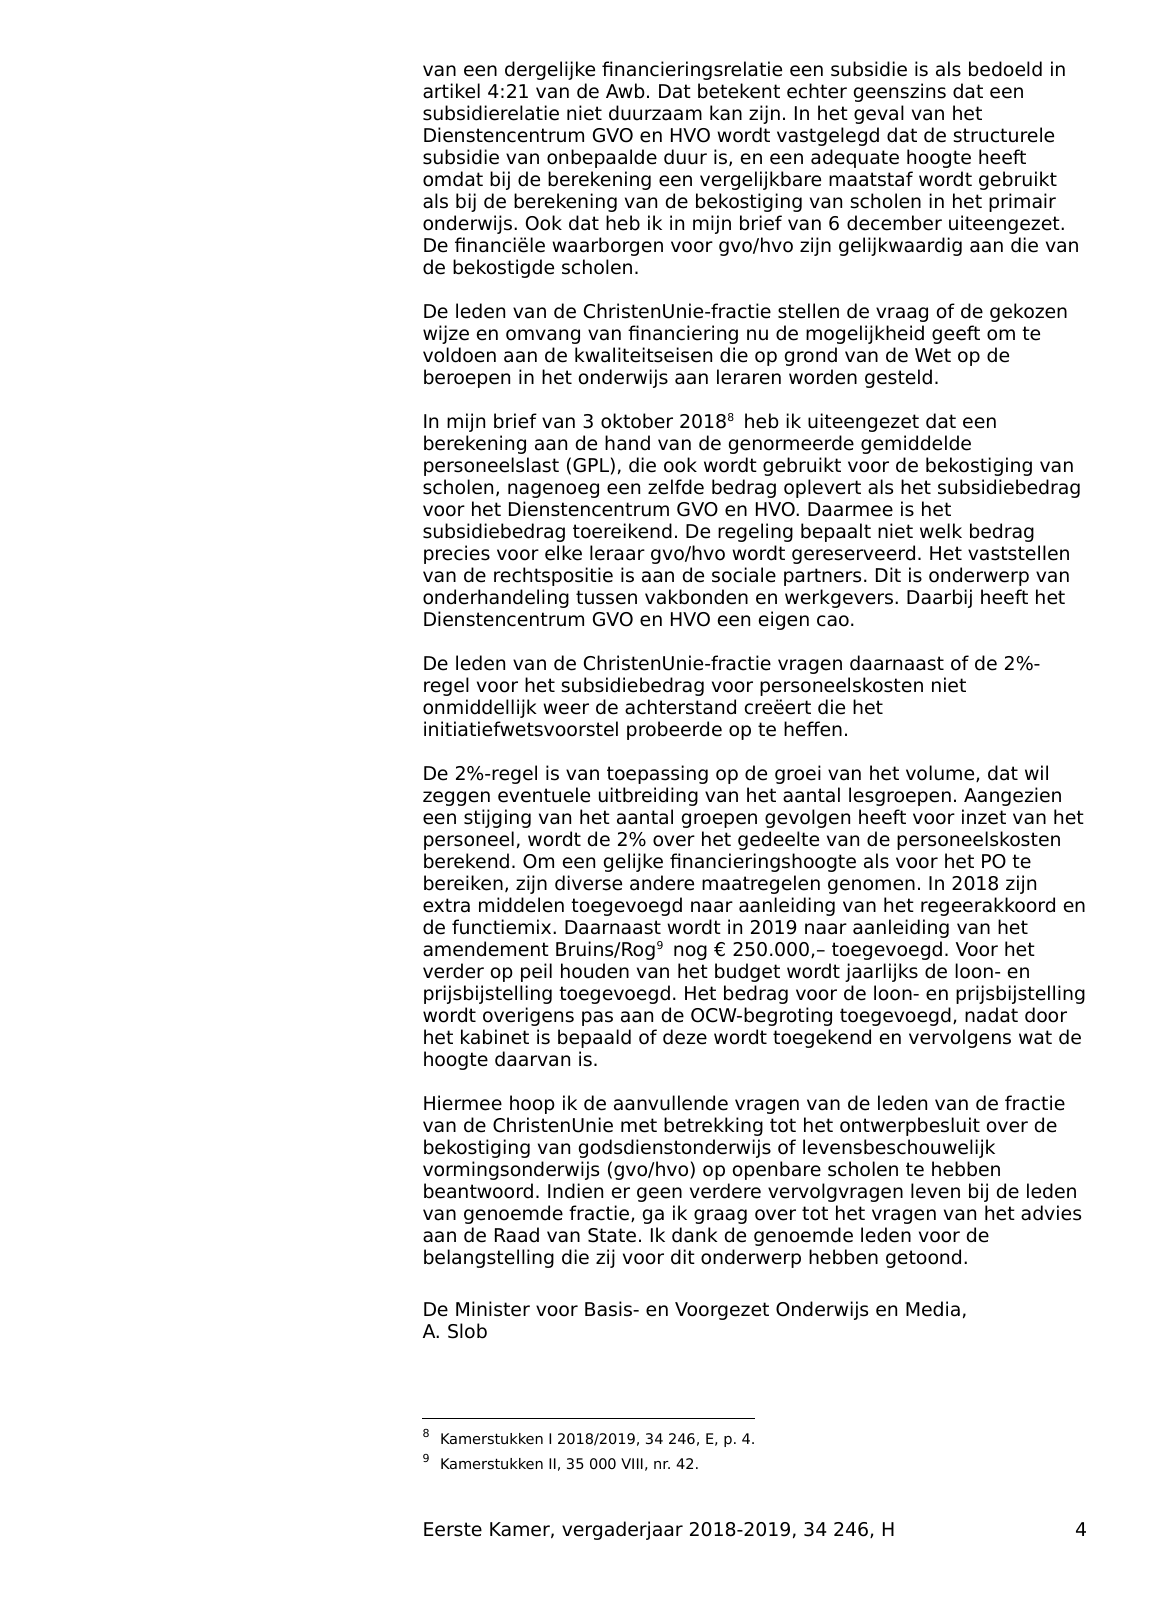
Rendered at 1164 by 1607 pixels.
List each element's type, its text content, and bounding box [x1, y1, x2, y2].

text De leden van de ChristenUnie-fractie vragen daarnaast of de 2%-regel voor het subsidiebedrag voor personeelskosten niet onmiddellijk weer de achterstand creëert die het initiatiefwetsvoorstel probeerde op te heffen. [422, 653, 1087, 741]
text De leden van de ChristenUnie-fractie stellen de vraag of de gekozen wijze en omvang van financiering nu de mogelijkheid geeft om te voldoen aan de kwaliteitseisen die op grond van de Wet op de beroepen in het onderwijs aan leraren worden gesteld. [422, 301, 1087, 389]
text De Minister voor Basis- en Voorgezet Onderwijs en Media, A. Slob [422, 1299, 1087, 1343]
text van een dergelijke financieringsrelatie een subsidie is als bedoeld in artikel 4:21 van de Awb. Dat betekent echter geenszins dat een subsidierelatie niet duurzaam kan zijn. In het geval van het Dienstencentrum GVO en HVO wordt vastgelegd dat de structurele subsidie van onbepaalde duur is, en een adequate hoogte heeft omdat bij de berekening een vergelijkbare maatstaf wordt gebruikt als bij de berekening van de bekostiging van scholen in het primair onderwijs. Ook dat heb ik in mijn brief van 6 december uiteengezet. De financiële waarborgen voor gvo/hvo zijn gelijkwaardig aan die van de bekostigde scholen. [422, 59, 1087, 279]
text Kamerstukken I 2018/2019, 34 246, E, p. 4. [422, 1427, 1087, 1449]
text De 2%-regel is van toepassing op de groei van het volume, dat wil zeggen eventuele uitbreiding van het aantal lesgroepen. Aangezien een stijging van het aantal groepen gevolgen heeft voor inzet van het personeel, wordt de 2% over het gedeelte van de personeelskosten berekend. Om een gelijke financieringshoogte als voor het PO te bereiken, zijn diverse andere maatregelen genomen. In 2018 zijn extra middelen toegevoegd naar aanleiding van het regeerakkoord en de functiemix. Daarnaast wordt in 2019 naar aanleiding van het amendement Bruins/Rog nog € 250.000,– toegevoegd. Voor het verder op peil houden van het budget wordt jaarlijks de loon- en prijsbijstelling toegevoegd. Het bedrag voor de loon- en prijsbijstelling wordt overigens pas aan de OCW-begroting toegevoegd, nadat door het kabinet is bepaald of deze wordt toegekend en vervolgens wat de hoogte daarvan is. [422, 763, 1087, 1071]
text Hiermee hoop ik de aanvullende vragen van de leden van de fractie van de ChristenUnie met betrekking tot het ontwerpbesluit over de bekostiging van godsdienstonderwijs of levensbeschouwelijk vormingsonderwijs (gvo/hvo) op openbare scholen te hebben beantwoord. Indien er geen verdere vervolgvragen leven bij de leden van genoemde fractie, ga ik graag over tot het vragen van het advies aan de Raad van State. Ik dank de genoemde leden voor de belangstelling die zij voor dit onderwerp hebben getoond. [422, 1093, 1087, 1269]
text Kamerstukken II, 35 000 VIII, nr. 42. [422, 1452, 1087, 1474]
text In mijn brief van 3 oktober 2018 heb ik uiteengezet dat een berekening aan de hand van de genormeerde gemiddelde personeelslast (GPL), die ook wordt gebruikt voor de bekostiging van scholen, nagenoeg een zelfde bedrag oplevert als het subsidiebedrag voor het Dienstencentrum GVO en HVO. Daarmee is het subsidiebedrag toereikend. De regeling bepaalt niet welk bedrag precies voor elke leraar gvo/hvo wordt gereserveerd. Het vaststellen van de rechtspositie is aan de sociale partners. Dit is onderwerp van onderhandeling tussen vakbonden en werkgevers. Daarbij heeft het Dienstencentrum GVO en HVO een eigen cao. [422, 411, 1087, 631]
